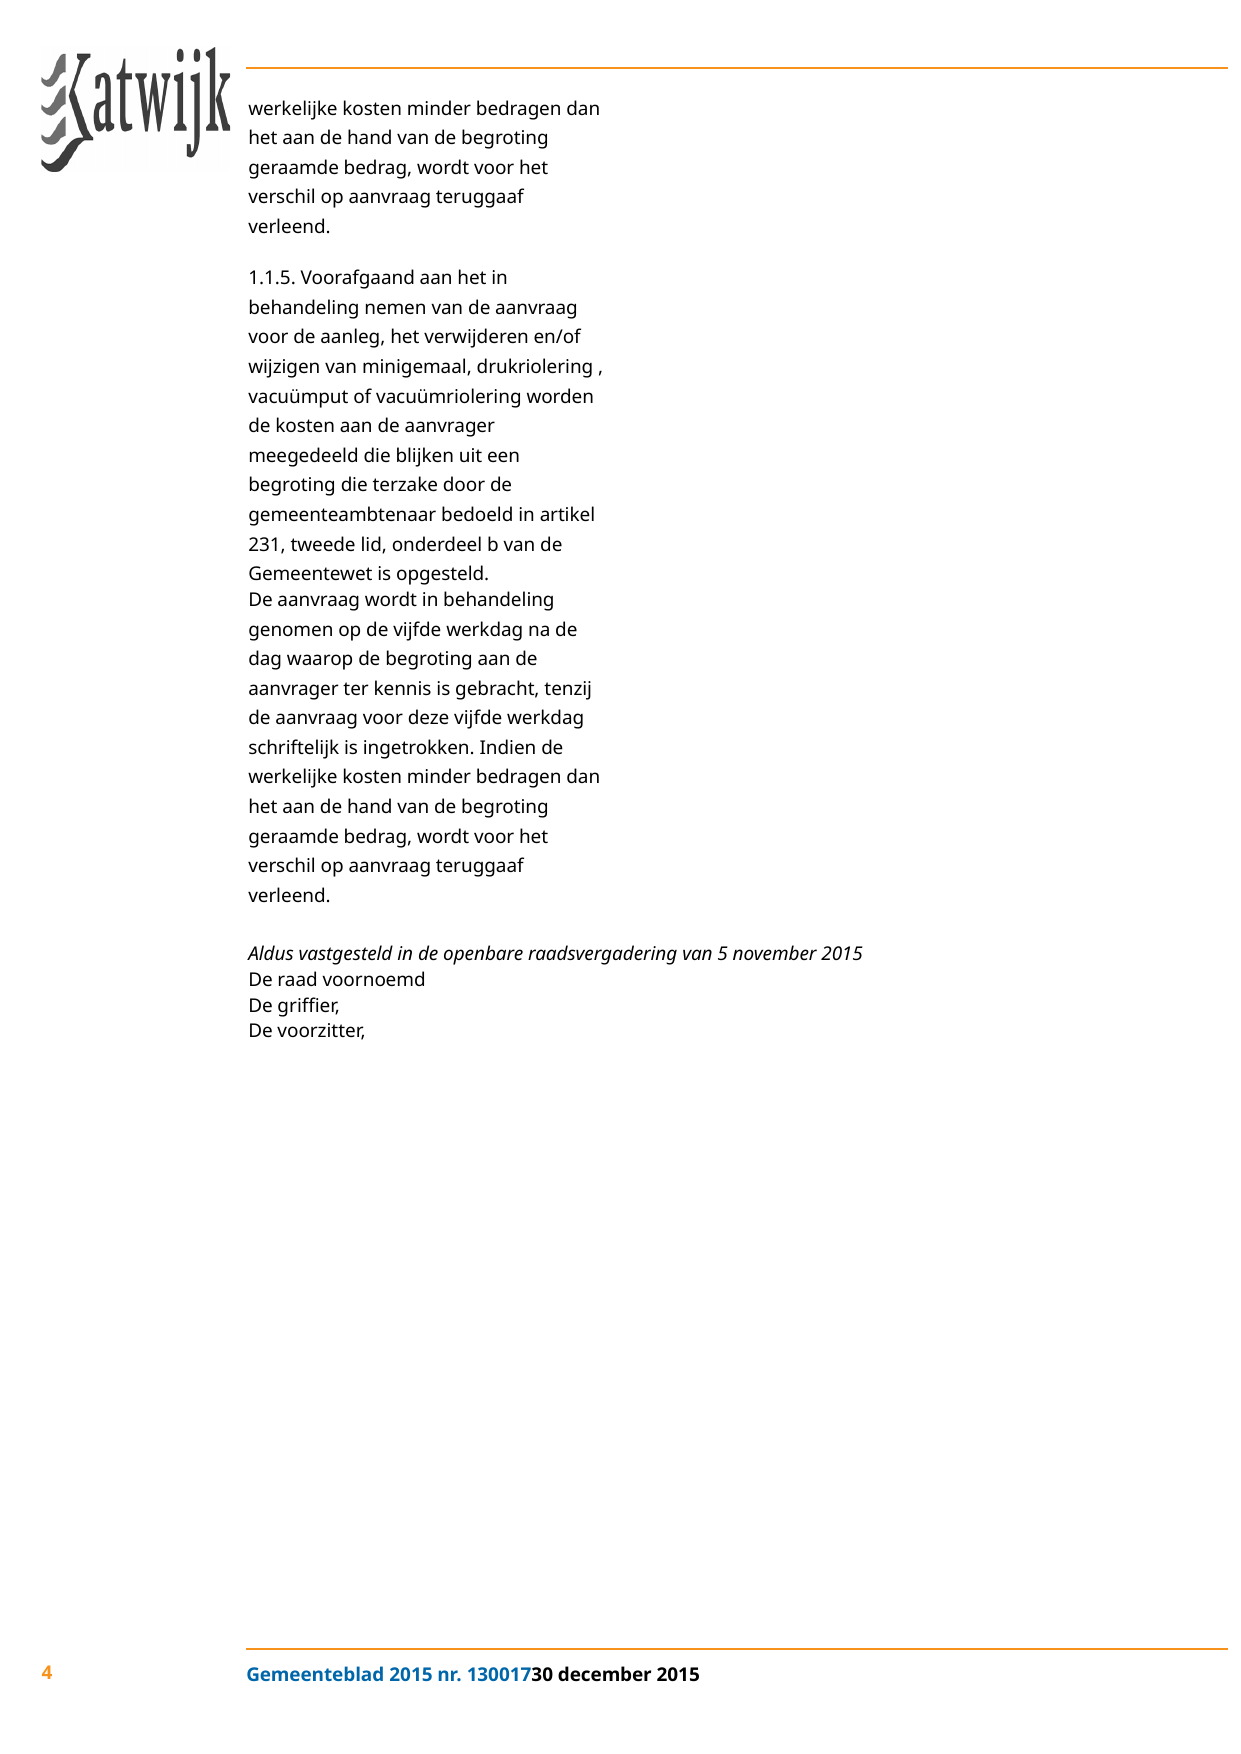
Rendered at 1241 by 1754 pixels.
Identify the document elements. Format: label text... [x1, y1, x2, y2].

table_cell [878, 239, 1152, 264]
table_cell [878, 265, 1152, 586]
table_cell [605, 95, 878, 239]
text De raad voornoemd [248, 966, 1152, 992]
table_cell [605, 239, 878, 264]
table_cell [605, 265, 878, 586]
table_cell [878, 95, 1152, 239]
table_cell [878, 586, 1152, 908]
text Aldus vastgesteld in de openbare raadsvergadering van 5 november 2015 [248, 941, 1152, 966]
table_cell [248, 239, 605, 264]
text De voorzitter, [248, 1018, 1152, 1043]
table_cell De aanvraag wordt in behandeling genomen op de vijfde werkdag na de dag waarop de begroting aan de aanvrager ter kennis is gebracht, tenzij de aanvraag voor deze vijfde werkdag schriftelijk is ingetrokken. Indien de werkelijke kosten minder bedragen dan het aan de hand van de begroting geraamde bedrag, wordt voor het verschil op aanvraag teruggaaf verleend. [248, 586, 605, 908]
text De griffier, [248, 992, 1152, 1018]
table_cell werkelijke kosten minder bedragen dan het aan de hand van de begroting geraamde bedrag, wordt voor het verschil op aanvraag teruggaaf verleend. [248, 95, 605, 239]
table_cell 1.1.5. Voorafgaand aan het in behandeling nemen van de aanvraag voor de aanleg, het verwijderen en/of wijzigen van minigemaal, drukriolering , vacuümput of vacuümriolering worden de kosten aan de aanvrager meegedeeld die blijken uit een begroting die terzake door de gemeenteambtenaar bedoeld in artikel 231, tweede lid, onderdeel b van de Gemeentewet is opgesteld. [248, 265, 605, 586]
picture [41, 47, 231, 172]
table_cell [605, 586, 878, 908]
